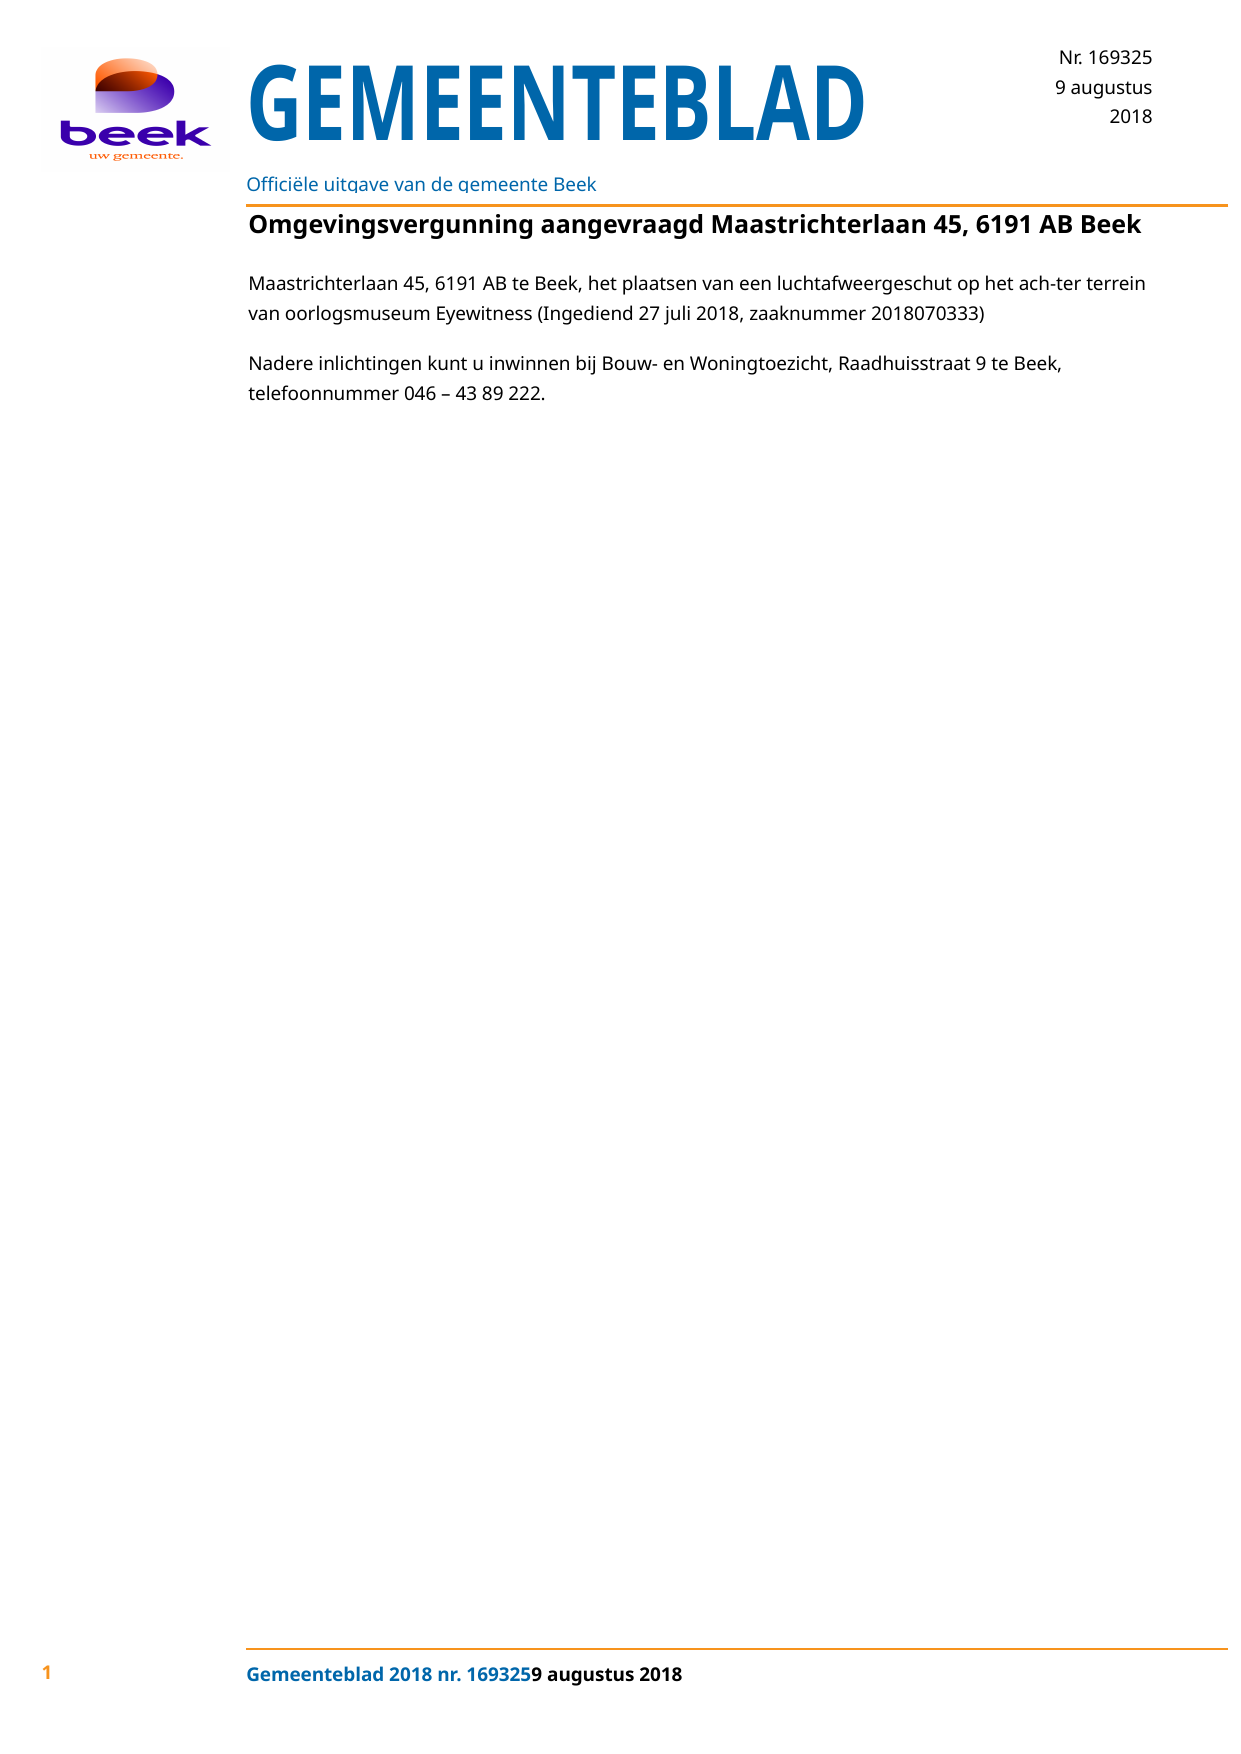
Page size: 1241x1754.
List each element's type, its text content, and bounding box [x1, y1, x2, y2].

text Omgevingsvergunning aangevraagd Maastrichterlaan 45, 6191 AB Beek [248, 207, 1152, 241]
text Maastrichterlaan 45, 6191 AB te Beek, het plaatsen van een luchtafweergeschut op het ach-ter terrein van oorlogsmuseum Eyewitness (Ingediend 27 juli 2018, zaaknummer 2018070333) [248, 270, 1152, 326]
picture [41, 47, 231, 172]
text Nadere inlichtingen kunt u inwinnen bij Bouw- en Woningtoezicht, Raadhuisstraat 9 te Beek, telefoonnummer 046 – 43 89 222. [248, 350, 1152, 406]
